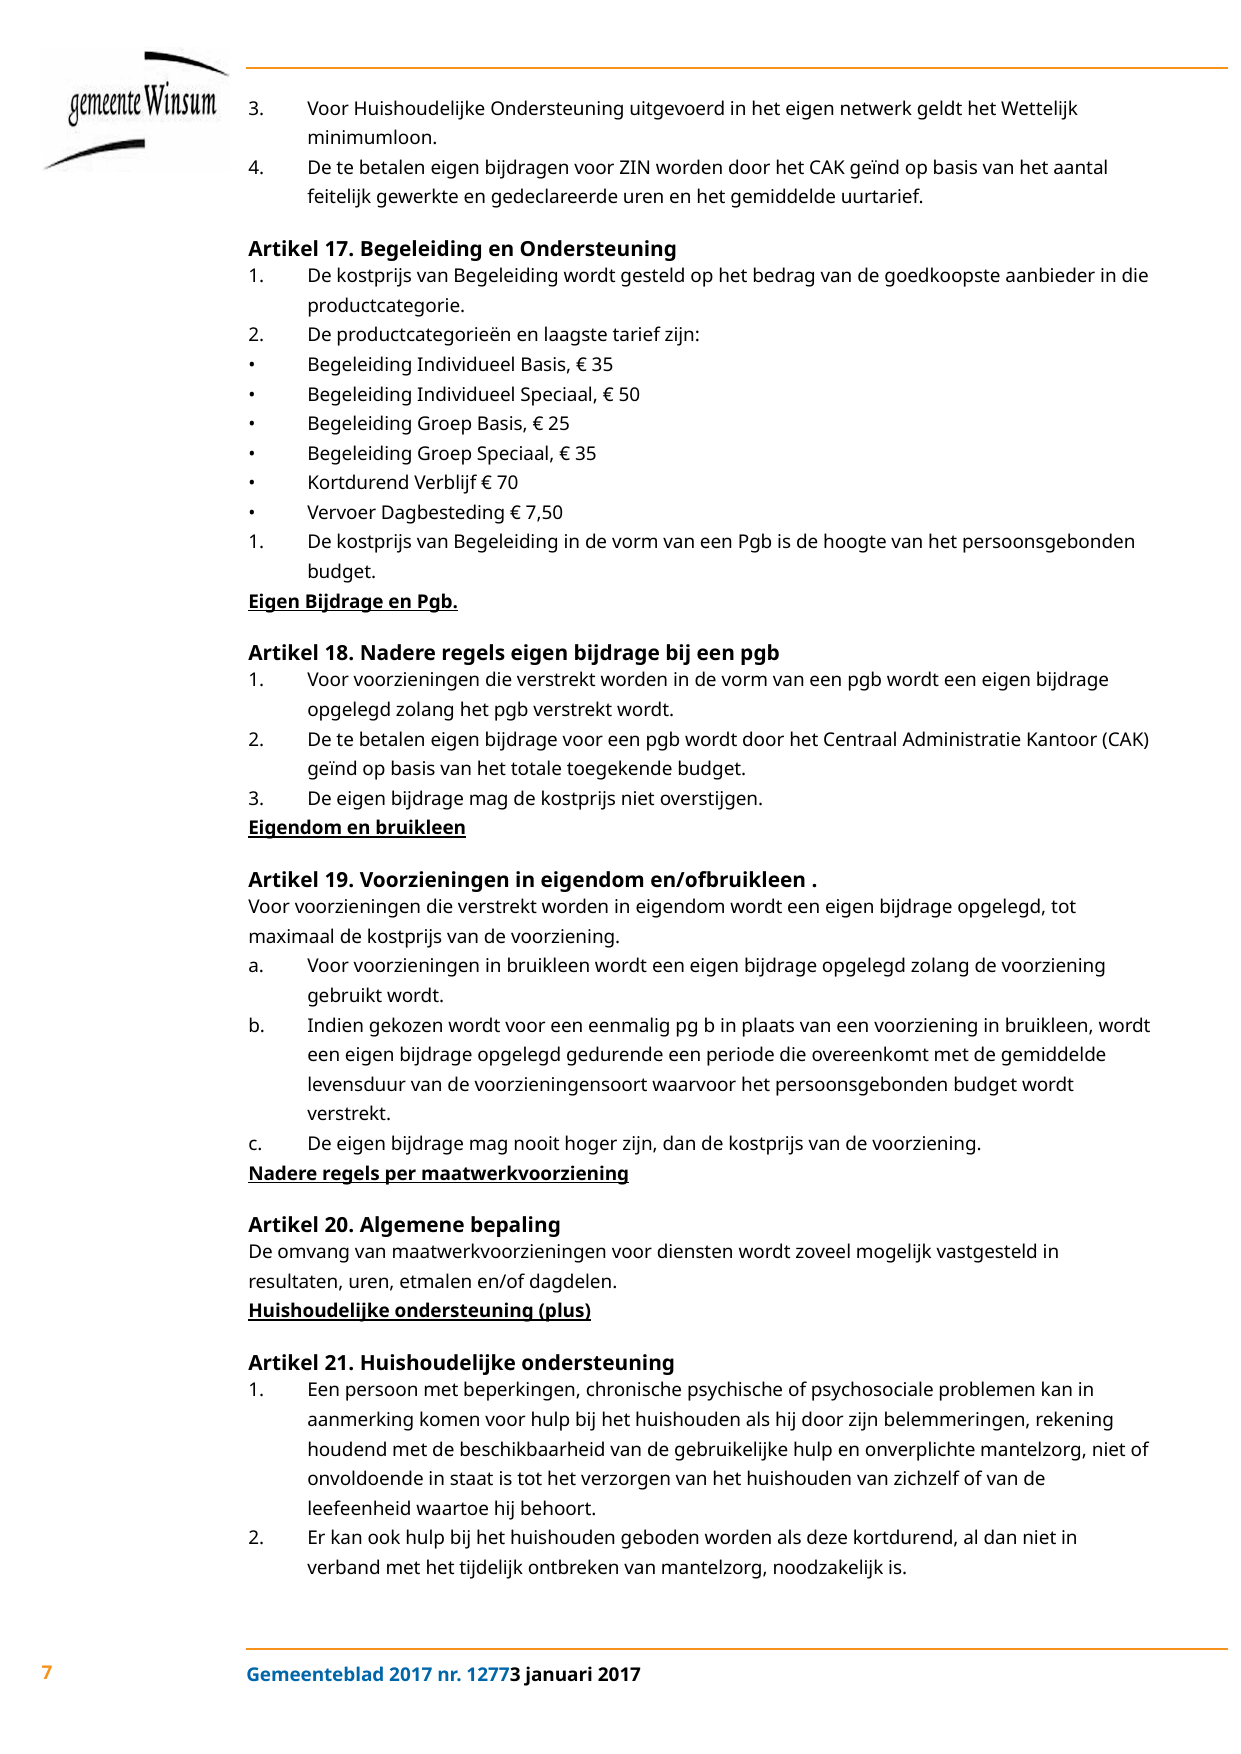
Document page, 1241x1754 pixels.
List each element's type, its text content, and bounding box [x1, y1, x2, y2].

picture [41, 47, 231, 172]
list De kostprijs van Begeleiding in de vorm van een Pgb is de hoogte van het persoonsgebonden budget. [248, 529, 1152, 584]
text Artikel 21. Huishoudelijke ondersteuning [248, 1348, 1152, 1377]
text Voor voorzieningen die verstrekt worden in eigendom wordt een eigen bijdrage opgelegd, tot maximaal de kostprijs van de voorziening. [248, 893, 1152, 949]
text Eigen Bijdrage en Pgb. [248, 588, 1152, 613]
list De eigen bijdrage mag de kostprijs niet overstijgen. [248, 785, 1152, 811]
list De te betalen eigen bijdrage voor een pgb wordt door het Centraal Administratie Kantoor (CAK) geïnd op basis van het totale toegekende budget. [248, 726, 1152, 781]
text Eigendom en bruikleen [248, 814, 1152, 840]
list De te betalen eigen bijdragen voor ZIN worden door het CAK geïnd op basis van het aantal feitelijk gewerkte en gedeclareerde uren en het gemiddelde uurtarief. [248, 154, 1152, 209]
list Begeleiding Individueel Speciaal, € 50 [248, 381, 1152, 406]
list De eigen bijdrage mag nooit hoger zijn, dan de kostprijs van de voorziening. [248, 1130, 1152, 1156]
list Voor voorzieningen in bruikleen wordt een eigen bijdrage opgelegd zolang de voorziening gebruikt wordt. [248, 953, 1152, 1008]
list Voor voorzieningen die verstrekt worden in de vorm van een pgb wordt een eigen bijdrage opgelegd zolang het pgb verstrekt wordt. [248, 667, 1152, 722]
list Indien gekozen wordt voor een eenmalig pg b in plaats van een voorziening in bruikleen, wordt een eigen bijdrage opgelegd gedurende een periode die overeenkomt met de gemiddelde levensduur van de voorzieningensoort waarvoor het persoonsgebonden budget wordt verstrekt. [248, 1012, 1152, 1126]
text Artikel 20. Algemene bepaling [248, 1210, 1152, 1238]
list Begeleiding Individueel Basis, € 35 [248, 351, 1152, 377]
list Voor Huishoudelijke Ondersteuning uitgevoerd in het eigen netwerk geldt het Wettelijk minimumloon. [248, 95, 1152, 150]
text Huishoudelijke ondersteuning (plus) [248, 1298, 1152, 1323]
list Vervoer Dagbesteding € 7,50 [248, 499, 1152, 525]
list Begeleiding Groep Basis, € 25 [248, 410, 1152, 436]
list De kostprijs van Begeleiding wordt gesteld op het bedrag van de goedkoopste aanbieder in die productcategorie. [248, 262, 1152, 318]
text Artikel 19. Voorzieningen in eigendom en/ofbruikleen . [248, 865, 1152, 893]
text Artikel 17. Begeleiding en Ondersteuning [248, 234, 1152, 262]
list Er kan ook hulp bij het huishouden geboden worden als deze kortdurend, al dan niet in verband met het tijdelijk ontbreken van mantelzorg, noodzakelijk is. [248, 1524, 1152, 1580]
text Nadere regels per maatwerkvoorziening [248, 1160, 1152, 1185]
list Begeleiding Groep Speciaal, € 35 [248, 440, 1152, 466]
list Een persoon met beperkingen, chronische psychische of psychosociale problemen kan in aanmerking komen voor hulp bij het huishouden als hij door zijn belemmeringen, rekening houdend met de beschikbaarheid van de gebruikelijke hulp en onverplichte mantelzorg, niet of onvoldoende in staat is tot het verzorgen van het huishouden van zichzelf of van de leefeenheid waartoe hij behoort. [248, 1377, 1152, 1521]
text De omvang van maatwerkvoorzieningen voor diensten wordt zoveel mogelijk vastgesteld in resultaten, uren, etmalen en/of dagdelen. [248, 1238, 1152, 1294]
text Artikel 18. Nadere regels eigen bijdrage bij een pgb [248, 638, 1152, 667]
list Kortdurend Verblijf € 70 [248, 469, 1152, 495]
list De productcategorieën en laagste tarief zijn: [248, 322, 1152, 347]
